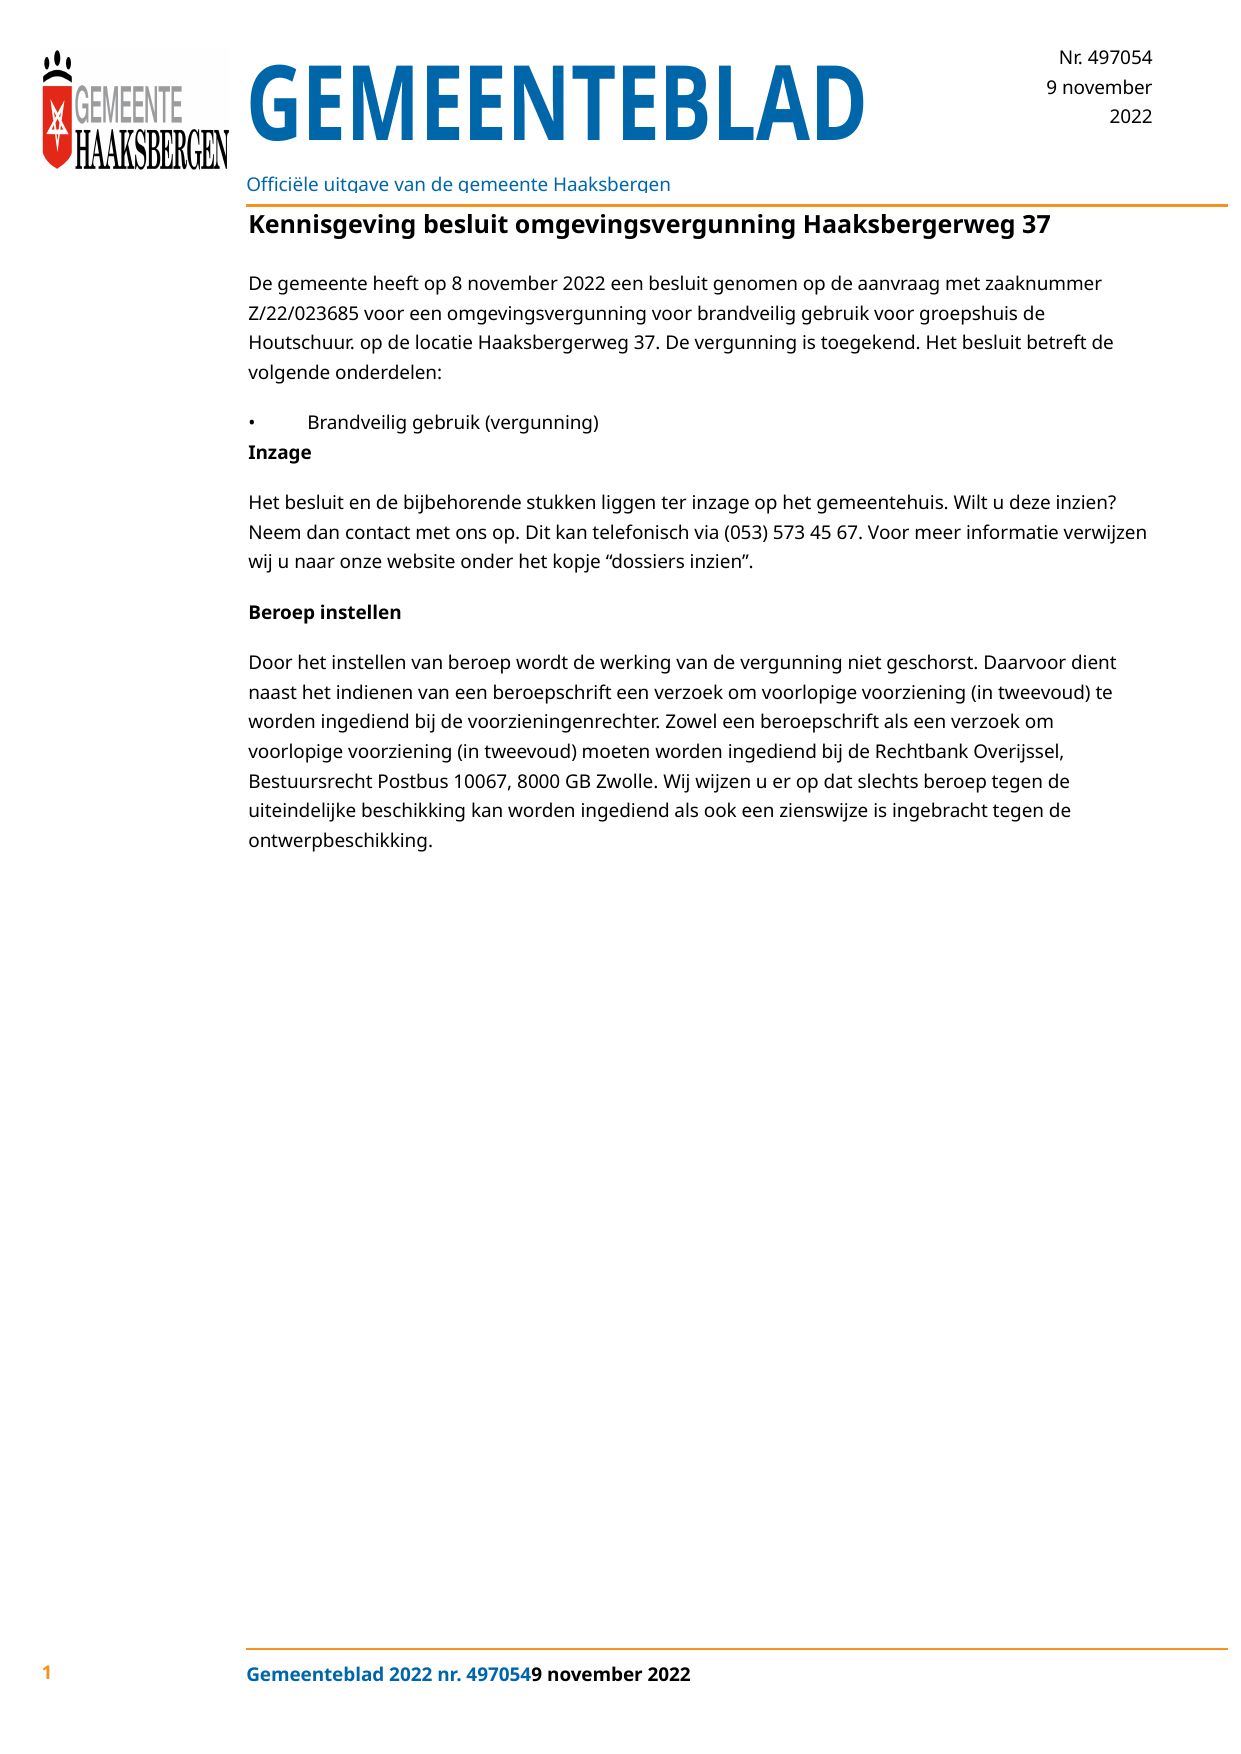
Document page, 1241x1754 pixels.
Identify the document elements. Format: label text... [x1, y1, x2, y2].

list Brandveilig gebruik (vergunning) [248, 409, 1152, 435]
text Inzage [248, 439, 1152, 465]
text Beroep instellen [248, 599, 1152, 625]
text Door het instellen van beroep wordt de werking van de vergunning niet geschorst. Daarvoor dient naast het indienen van een beroepschrift een verzoek om voorlopige voorziening (in tweevoud) te worden ingediend bij de voorzieningenrechter. Zowel een beroepschrift als een verzoek om voorlopige voorziening (in tweevoud) moeten worden ingediend bij de Rechtbank Overijssel, Bestuursrecht Postbus 10067, 8000 GB Zwolle. Wij wijzen u er op dat slechts beroep tegen de uiteindelijke beschikking kan worden ingediend als ook een zienswijze is ingebracht tegen de ontwerpbeschikking. [248, 649, 1152, 853]
text De gemeente heeft op 8 november 2022 een besluit genomen op de aanvraag met zaaknummer Z/22/023685 voor een omgevingsvergunning voor brandveilig gebruik voor groepshuis de Houtschuur. op de locatie Haaksbergerweg 37. De vergunning is toegekend. Het besluit betreft de volgende onderdelen: [248, 270, 1152, 385]
text Kennisgeving besluit omgevingsvergunning Haaksbergerweg 37 [248, 207, 1152, 241]
picture [41, 47, 231, 172]
text Het besluit en de bijbehorende stukken liggen ter inzage op het gemeentehuis. Wilt u deze inzien? Neem dan contact met ons op. Dit kan telefonisch via (053) 573 45 67. Voor meer informatie verwijzen wij u naar onze website onder het kopje “dossiers inzien”. [248, 489, 1152, 574]
